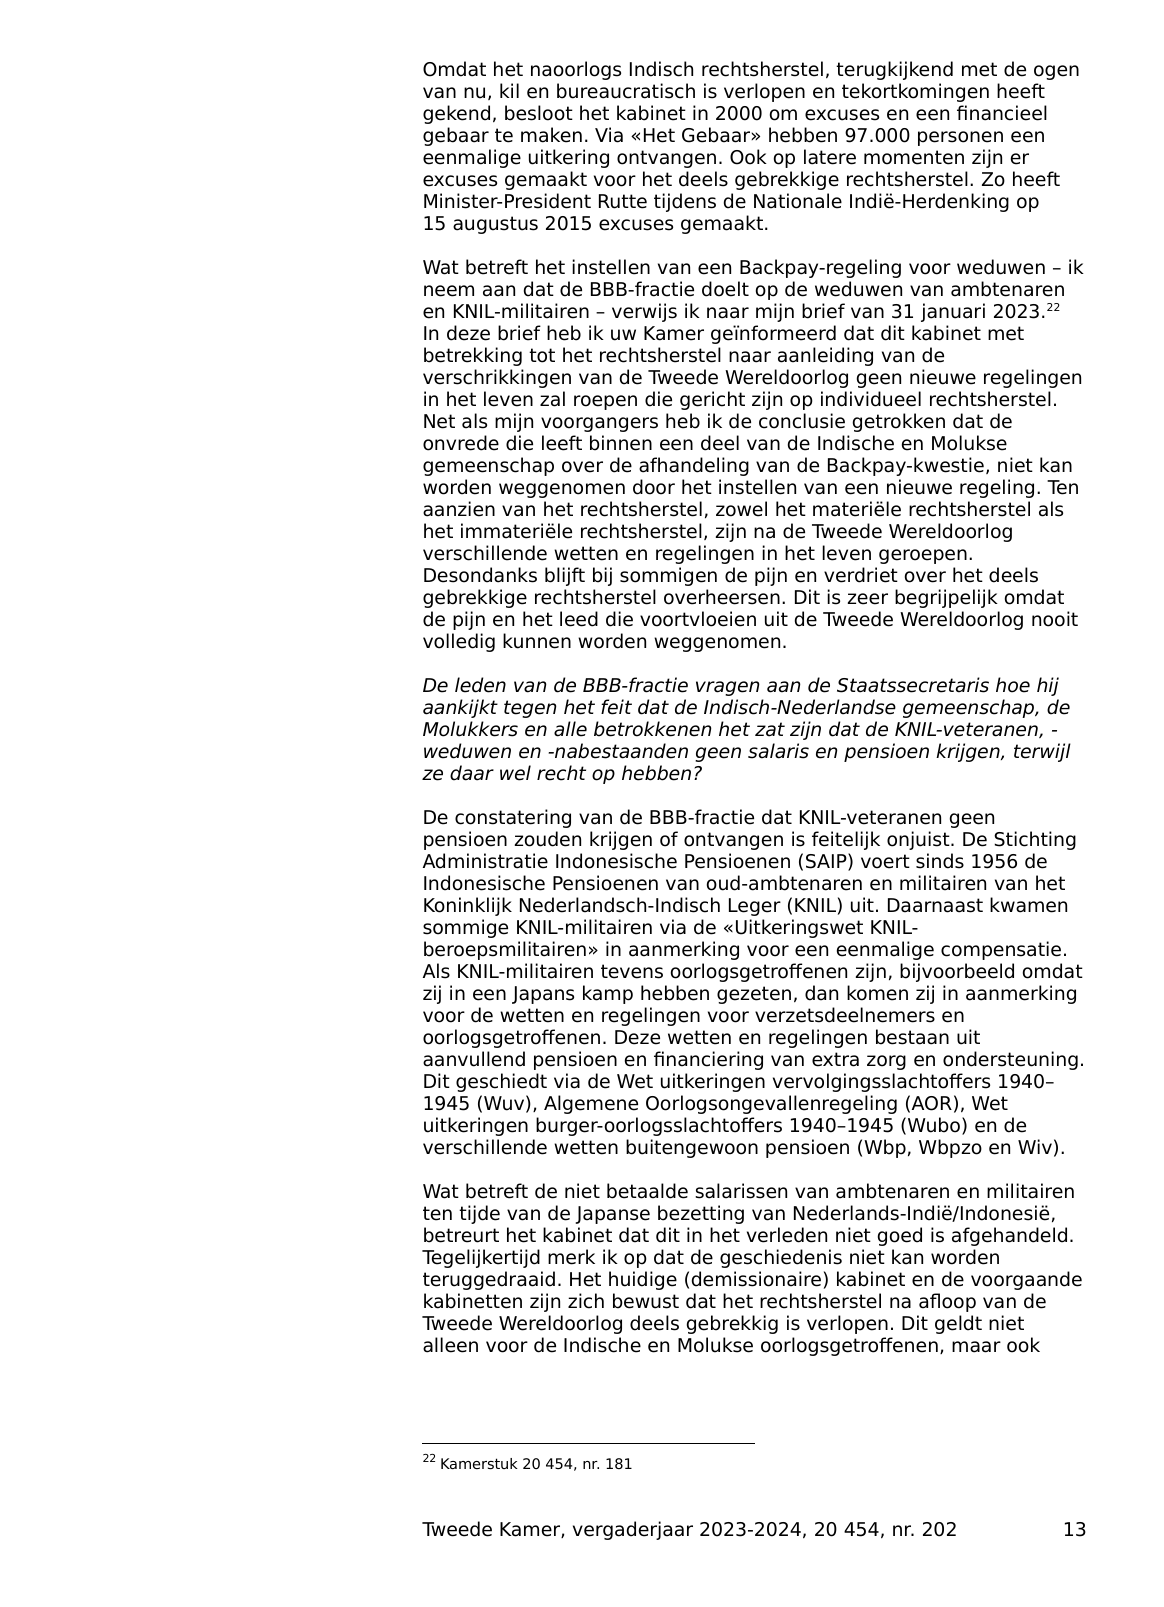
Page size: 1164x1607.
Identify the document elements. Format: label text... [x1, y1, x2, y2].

text Wat betreft de niet betaalde salarissen van ambtenaren en militairen ten tijde van de Japanse bezetting van Nederlands-Indië/Indonesië, betreurt het kabinet dat dit in het verleden niet goed is afgehandeld. Tegelijkertijd merk ik op dat de geschiedenis niet kan worden teruggedraaid. Het huidige (demissionaire) kabinet en de voorgaande kabinetten zijn zich bewust dat het rechtsherstel na afloop van de Tweede Wereldoorlog deels gebrekkig is verlopen. Dit geldt niet alleen voor de Indische en Molukse oorlogsgetroffenen, maar ook [422, 1181, 1087, 1357]
text Wat betreft het instellen van een Backpay-regeling voor weduwen – ik neem aan dat de BBB-fractie doelt op de weduwen van ambtenaren en KNIL-militairen – verwijs ik naar mijn brief van 31 januari 2023. In deze brief heb ik uw Kamer geïnformeerd dat dit kabinet met betrekking tot het rechtsherstel naar aanleiding van de verschrikkingen van de Tweede Wereldoorlog geen nieuwe regelingen in het leven zal roepen die gericht zijn op individueel rechtsherstel. Net als mijn voorgangers heb ik de conclusie getrokken dat de onvrede die leeft binnen een deel van de Indische en Molukse gemeenschap over de afhandeling van de Backpay-kwestie, niet kan worden weggenomen door het instellen van een nieuwe regeling. Ten aanzien van het rechtsherstel, zowel het materiële rechtsherstel als het immateriële rechtsherstel, zijn na de Tweede Wereldoorlog verschillende wetten en regelingen in het leven geroepen. Desondanks blijft bij sommigen de pijn en verdriet over het deels gebrekkige rechtsherstel overheersen. Dit is zeer begrijpelijk omdat de pijn en het leed die voortvloeien uit de Tweede Wereldoorlog nooit volledig kunnen worden weggenomen. [422, 257, 1087, 653]
text De leden van de BBB-fractie vragen aan de Staatssecretaris hoe hij aankijkt tegen het feit dat de Indisch-Nederlandse gemeenschap, de Molukkers en alle betrokkenen het zat zijn dat de KNIL-veteranen, -weduwen en -nabestaanden geen salaris en pensioen krijgen, terwijl ze daar wel recht op hebben? [422, 675, 1087, 785]
text De constatering van de BBB-fractie dat KNIL-veteranen geen pensioen zouden krijgen of ontvangen is feitelijk onjuist. De Stichting Administratie Indonesische Pensioenen (SAIP) voert sinds 1956 de Indonesische Pensioenen van oud-ambtenaren en militairen van het Koninklijk Nederlandsch-Indisch Leger (KNIL) uit. Daarnaast kwamen sommige KNIL-militairen via de «Uitkeringswet KNIL-beroepsmilitairen» in aanmerking voor een eenmalige compensatie. Als KNIL-militairen tevens oorlogsgetroffenen zijn, bijvoorbeeld omdat zij in een Japans kamp hebben gezeten, dan komen zij in aanmerking voor de wetten en regelingen voor verzetsdeelnemers en oorlogsgetroffenen. Deze wetten en regelingen bestaan uit aanvullend pensioen en financiering van extra zorg en ondersteuning. Dit geschiedt via de Wet uitkeringen vervolgingsslachtoffers 1940–1945 (Wuv), Algemene Oorlogsongevallenregeling (AOR), Wet uitkeringen burger-oorlogsslachtoffers 1940–1945 (Wubo) en de verschillende wetten buitengewoon pensioen (Wbp, Wbpzo en Wiv). [422, 807, 1087, 1159]
text Omdat het naoorlogs Indisch rechtsherstel, terugkijkend met de ogen van nu, kil en bureaucratisch is verlopen en tekortkomingen heeft gekend, besloot het kabinet in 2000 om excuses en een financieel gebaar te maken. Via «Het Gebaar» hebben 97.000 personen een eenmalige uitkering ontvangen. Ook op latere momenten zijn er excuses gemaakt voor het deels gebrekkige rechtsherstel. Zo heeft Minister-President Rutte tijdens de Nationale Indië-Herdenking op 15 augustus 2015 excuses gemaakt. [422, 59, 1087, 235]
text Kamerstuk 20 454, nr. 181 [422, 1452, 1087, 1474]
